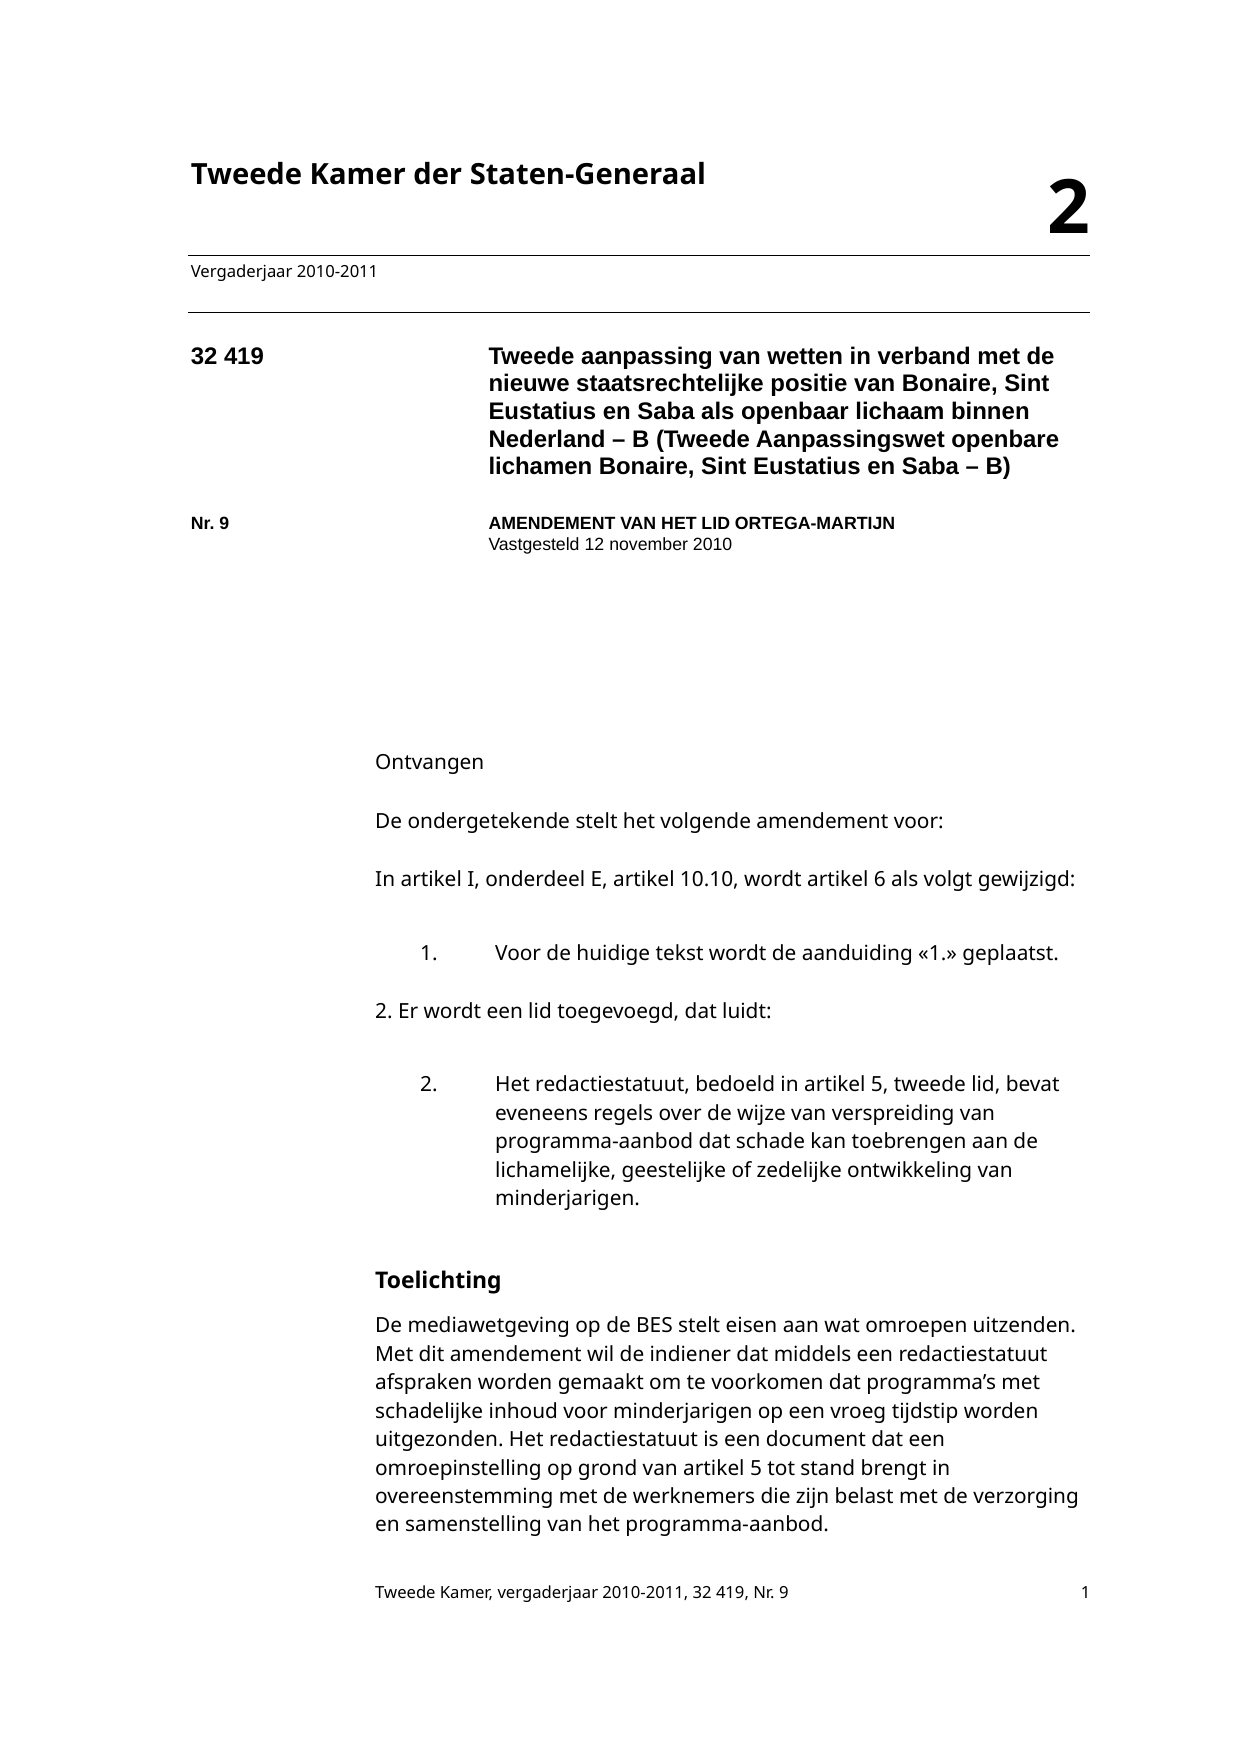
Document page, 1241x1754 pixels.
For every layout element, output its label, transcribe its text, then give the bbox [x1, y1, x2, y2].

table_cell [188, 313, 485, 339]
table_cell Nr. 9 [188, 510, 485, 629]
text De ondergetekende stelt het volgende amendement voor: [375, 806, 1090, 834]
text De mediawetgeving op de BES stelt eisen aan wat omroepen uitzenden. Met dit amendement wil de indiener dat middels een redactiestatuut afspraken worden gemaakt om te voorkomen dat programma’s met schadelijke inhoud voor minderjarigen op een vroeg tijdstip worden uitgezonden. Het redactiestatuut is een document dat een omroepinstelling op grond van artikel 5 tot stand brengt in overeenstemming met de werknemers die zijn belast met de verzorging en samenstelling van het programma-aanbod. [375, 1310, 1090, 1538]
text 2. Er wordt een lid toegevoegd, dat luidt: [375, 996, 1090, 1024]
table_cell Vergaderjaar 2010-2011 [188, 256, 485, 312]
table_cell 32 419 [188, 339, 485, 510]
table_cell [485, 256, 1090, 312]
table_cell AMENDEMENT VAN HET LID ORTEGA-MARTIJN Vastgesteld 12 november 2010 [485, 510, 1090, 629]
text In artikel I, onderdeel E, artikel 10.10, wordt artikel 6 als volgt gewijzigd: [375, 864, 1090, 893]
table_header Tweede Kamer der Staten-Generaal [188, 150, 909, 255]
list Voor de huidige tekst wordt de aanduiding «1.» geplaatst. [420, 938, 1090, 966]
subtitle Toelichting [375, 1264, 1090, 1295]
text Ontvangen [375, 747, 1090, 776]
table_cell Tweede aanpassing van wetten in verband met de nieuwe staatsrechtelijke positie van Bonaire, Sint Eustatius en Saba als openbaar lichaam binnen Nederland – B (Tweede Aanpassingswet openbare lichamen Bonaire, Sint Eustatius en Saba – B) [485, 339, 1090, 510]
table_cell [485, 313, 1090, 339]
list Het redactiestatuut, bedoeld in artikel 5, tweede lid, bevat eveneens regels over de wijze van verspreiding van programma-aanbod dat schade kan toebrengen aan de lichamelijke, geestelijke of zedelijke ontwikkeling van minderjarigen. [420, 1069, 1090, 1212]
table_header 2 [910, 150, 1090, 255]
